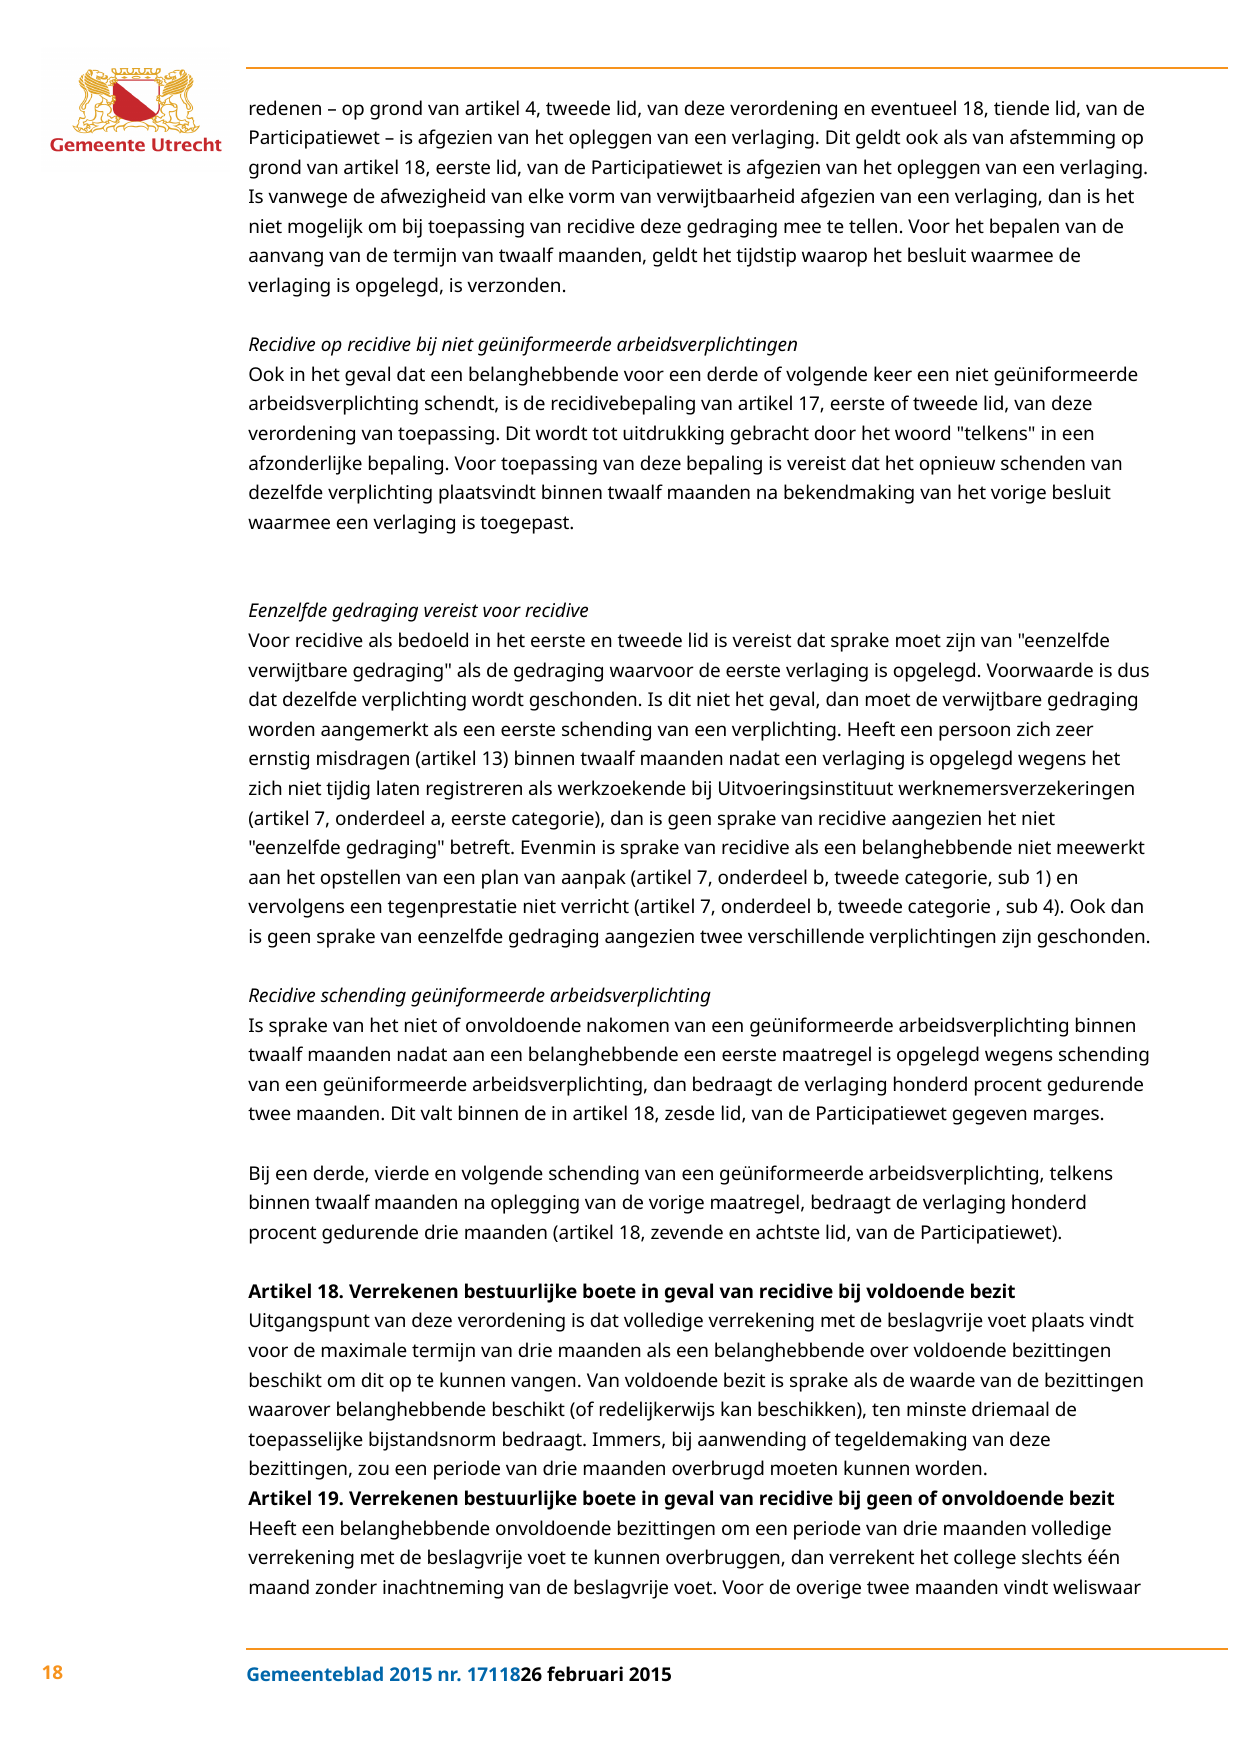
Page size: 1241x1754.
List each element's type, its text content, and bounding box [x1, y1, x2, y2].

text Bij een derde, vierde en volgende schending van een geüniformeerde arbeidsverplichting, telkens binnen twaalf maanden na oplegging van de vorige maatregel, bedraagt de verlaging honderd procent gedurende drie maanden (artikel 18, zevende en achtste lid, van de Participatiewet). [248, 1160, 1152, 1245]
picture [41, 47, 231, 172]
text Uitgangspunt van deze verordening is dat volledige verrekening met de beslagvrije voet plaats vindt voor de maximale termijn van drie maanden als een belanghebbende over voldoende bezittingen beschikt om dit op te kunnen vangen. Van voldoende bezit is sprake als de waarde van de bezittingen waarover belanghebbende beschikt (of redelijkerwijs kan beschikken), ten minste driemaal de toepasselijke bijstandsnorm bedraagt. Immers, bij aanwending of tegeldemaking van deze bezittingen, zou een periode van drie maanden overbrugd moeten kunnen worden. [248, 1308, 1152, 1481]
text Eenzelfde gedraging vereist voor recidive [248, 598, 1152, 623]
text Ook in het geval dat een belanghebbende voor een derde of volgende keer een niet geüniformeerde arbeidsverplichting schendt, is de recidivebepaling van artikel 17, eerste of tweede lid, van deze verordening van toepassing. Dit wordt tot uitdrukking gebracht door het woord "telkens" in een afzonderlijke bepaling. Voor toepassing van deze bepaling is vereist dat het opnieuw schenden van dezelfde verplichting plaatsvindt binnen twaalf maanden na bekendmaking van het vorige besluit waarmee een verlaging is toegepast. [248, 361, 1152, 535]
text Artikel 18. Verrekenen bestuurlijke boete in geval van recidive bij voldoende bezit [248, 1278, 1152, 1304]
text Recidive schending geüniformeerde arbeidsverplichting [248, 982, 1152, 1008]
text Is sprake van het niet of onvoldoende nakomen van een geüniformeerde arbeidsverplichting binnen twaalf maanden nadat aan een belanghebbende een eerste maatregel is opgelegd wegens schending van een geüniformeerde arbeidsverplichting, dan bedraagt de verlaging honderd procent gedurende twee maanden. Dit valt binnen de in artikel 18, zesde lid, van de Participatiewet gegeven marges. [248, 1012, 1152, 1126]
text redenen – op grond van artikel 4, tweede lid, van deze verordening en eventueel 18, tiende lid, van de Participatiewet – is afgezien van het opleggen van een verlaging. Dit geldt ook als van afstemming op grond van artikel 18, eerste lid, van de Participatiewet is afgezien van het opleggen van een verlaging. Is vanwege de afwezigheid van elke vorm van verwijtbaarheid afgezien van een verlaging, dan is het niet mogelijk om bij toepassing van recidive deze gedraging mee te tellen. Voor het bepalen van de aanvang van de termijn van twaalf maanden, geldt het tijdstip waarop het besluit waarmee de verlaging is opgelegd, is verzonden. [248, 95, 1152, 298]
text Recidive op recidive bij niet geüniformeerde arbeidsverplichtingen [248, 331, 1152, 357]
text Voor recidive als bedoeld in het eerste en tweede lid is vereist dat sprake moet zijn van "eenzelfde verwijtbare gedraging" als de gedraging waarvoor de eerste verlaging is opgelegd. Voorwaarde is dus dat dezelfde verplichting wordt geschonden. Is dit niet het geval, dan moet de verwijtbare gedraging worden aangemerkt als een eerste schending van een verplichting. Heeft een persoon zich zeer ernstig misdragen (artikel 13) binnen twaalf maanden nadat een verlaging is opgelegd wegens het zich niet tijdig laten registreren als werkzoekende bij Uitvoeringsinstituut werknemersverzekeringen (artikel 7, onderdeel a, eerste categorie), dan is geen sprake van recidive aangezien het niet "eenzelfde gedraging" betreft. Evenmin is sprake van recidive als een belanghebbende niet meewerkt aan het opstellen van een plan van aanpak (artikel 7, onderdeel b, tweede categorie, sub 1) en vervolgens een tegenprestatie niet verricht (artikel 7, onderdeel b, tweede categorie , sub 4). Ook dan is geen sprake van eenzelfde gedraging aangezien twee verschillende verplichtingen zijn geschonden. [248, 627, 1152, 949]
text Artikel 19. Verrekenen bestuurlijke boete in geval van recidive bij geen of onvoldoende bezit Heeft een belanghebbende onvoldoende bezittingen om een periode van drie maanden volledige verrekening met de beslagvrije voet te kunnen overbruggen, dan verrekent het college slechts één maand zonder inachtneming van de beslagvrije voet. Voor de overige twee maanden vindt weliswaar [248, 1485, 1152, 1600]
